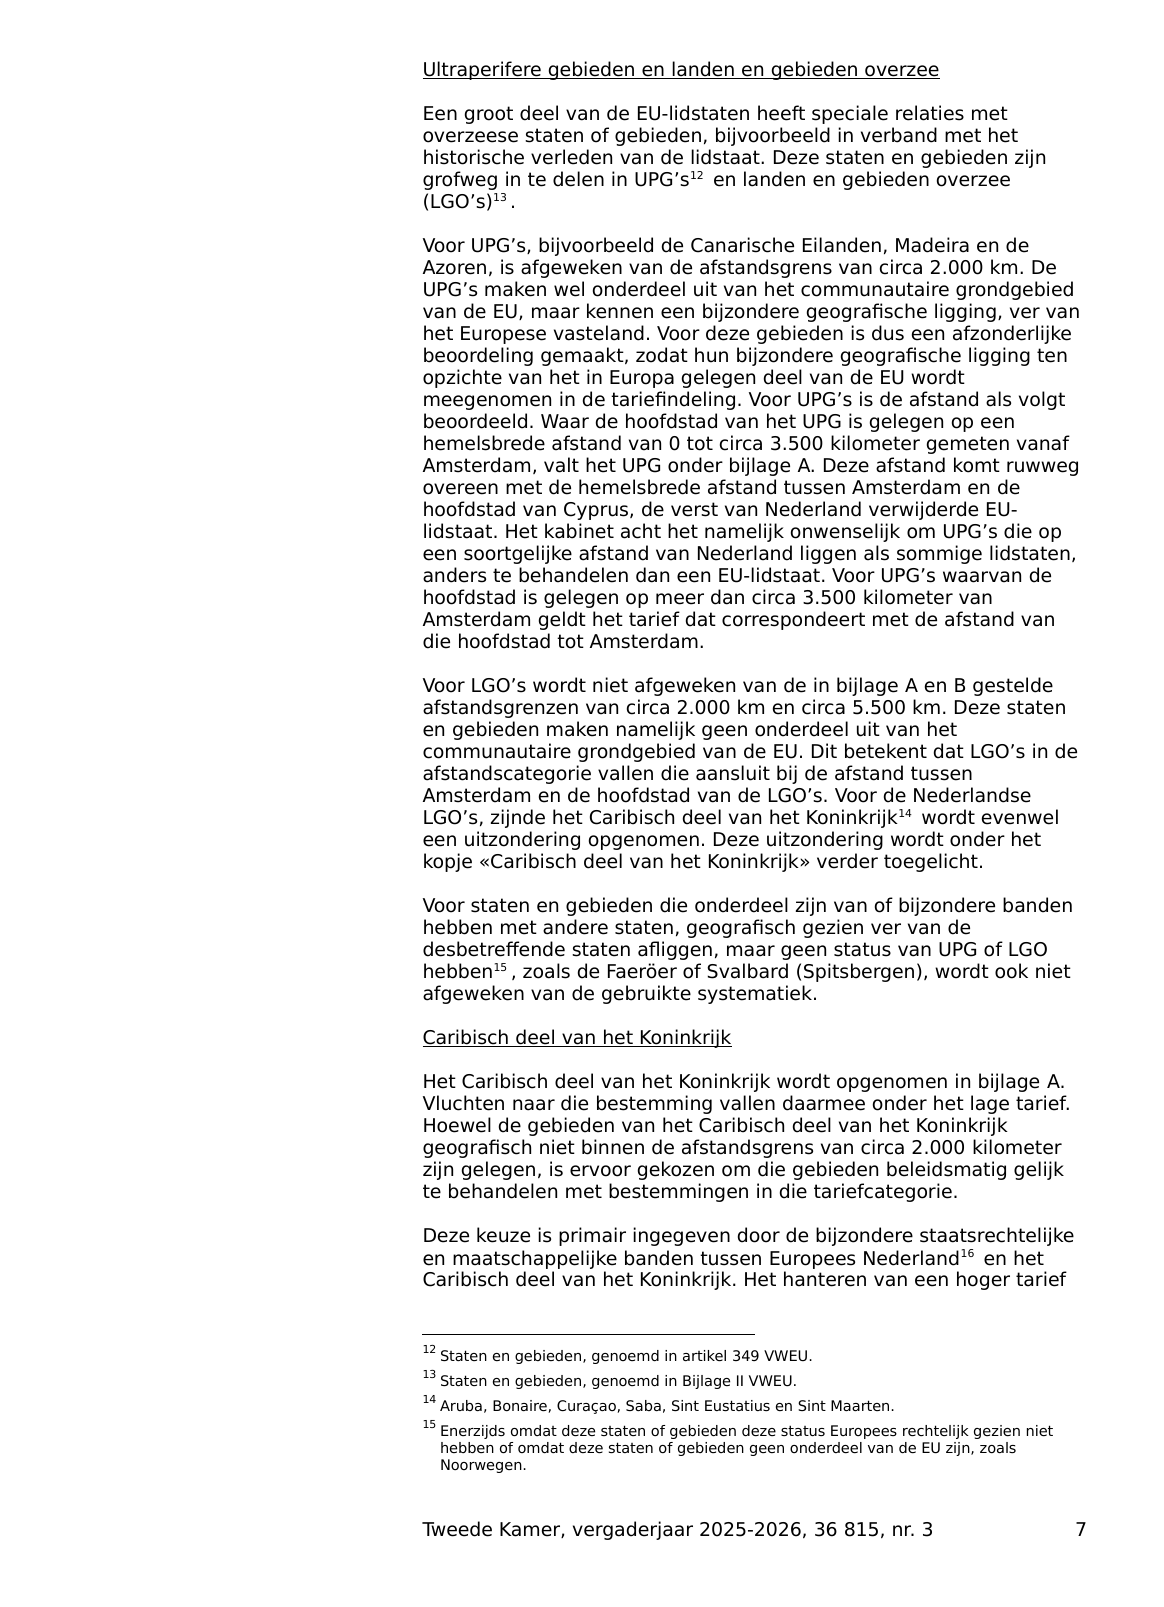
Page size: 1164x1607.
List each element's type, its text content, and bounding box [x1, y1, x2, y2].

text Aruba, Bonaire, Curaçao, Saba, Sint Eustatius en Sint Maarten. [422, 1393, 1087, 1416]
text Deze keuze is primair ingegeven door de bijzondere staatsrechtelijke en maatschappelijke banden tussen Europees Nederland en het Caribisch deel van het Koninkrijk. Het hanteren van een hoger tarief [422, 1225, 1087, 1291]
text Een groot deel van de EU-lidstaten heeft speciale relaties met overzeese staten of gebieden, bijvoorbeeld in verband met het historische verleden van de lidstaat. Deze staten en gebieden zijn grofweg in te delen in UPG’s en landen en gebieden overzee (LGO’s). [422, 103, 1087, 213]
text Staten en gebieden, genoemd in artikel 349 VWEU. [422, 1343, 1087, 1366]
text Het Caribisch deel van het Koninkrijk wordt opgenomen in bijlage A. Vluchten naar die bestemming vallen daarmee onder het lage tarief. Hoewel de gebieden van het Caribisch deel van het Koninkrijk geografisch niet binnen de afstandsgrens van circa 2.000 kilometer zijn gelegen, is ervoor gekozen om die gebieden beleidsmatig gelijk te behandelen met bestemmingen in die tariefcategorie. [422, 1071, 1087, 1203]
subtitle Ultraperifere gebieden en landen en gebieden overzee [422, 59, 1087, 81]
text Voor LGO’s wordt niet afgeweken van de in bijlage A en B gestelde afstandsgrenzen van circa 2.000 km en circa 5.500 km. Deze staten en gebieden maken namelijk geen onderdeel uit van het communautaire grondgebied van de EU. Dit betekent dat LGO’s in de afstandscategorie vallen die aansluit bij de afstand tussen Amsterdam en de hoofdstad van de LGO’s. Voor de Nederlandse LGO’s, zijnde het Caribisch deel van het Koninkrijk wordt evenwel een uitzondering opgenomen. Deze uitzondering wordt onder het kopje «Caribisch deel van het Koninkrijk» verder toegelicht. [422, 675, 1087, 873]
text Staten en gebieden, genoemd in Bijlage II VWEU. [422, 1368, 1087, 1391]
subtitle Caribisch deel van het Koninkrijk [422, 1027, 1087, 1049]
text Enerzijds omdat deze staten of gebieden deze status Europees rechtelijk gezien niet hebben of omdat deze staten of gebieden geen onderdeel van de EU zijn, zoals Noorwegen. [422, 1418, 1087, 1474]
text Voor UPG’s, bijvoorbeeld de Canarische Eilanden, Madeira en de Azoren, is afgeweken van de afstandsgrens van circa 2.000 km. De UPG’s maken wel onderdeel uit van het communautaire grondgebied van de EU, maar kennen een bijzondere geografische ligging, ver van het Europese vasteland. Voor deze gebieden is dus een afzonderlijke beoordeling gemaakt, zodat hun bijzondere geografische ligging ten opzichte van het in Europa gelegen deel van de EU wordt meegenomen in de tariefindeling. Voor UPG’s is de afstand als volgt beoordeeld. Waar de hoofdstad van het UPG is gelegen op een hemelsbrede afstand van 0 tot circa 3.500 kilometer gemeten vanaf Amsterdam, valt het UPG onder bijlage A. Deze afstand komt ruwweg overeen met de hemelsbrede afstand tussen Amsterdam en de hoofdstad van Cyprus, de verst van Nederland verwijderde EU-lidstaat. Het kabinet acht het namelijk onwenselijk om UPG’s die op een soortgelijke afstand van Nederland liggen als sommige lidstaten, anders te behandelen dan een EU-lidstaat. Voor UPG’s waarvan de hoofdstad is gelegen op meer dan circa 3.500 kilometer van Amsterdam geldt het tarief dat correspondeert met de afstand van die hoofdstad tot Amsterdam. [422, 235, 1087, 653]
text Voor staten en gebieden die onderdeel zijn van of bijzondere banden hebben met andere staten, geografisch gezien ver van de desbetreffende staten afliggen, maar geen status van UPG of LGO hebben, zoals de Faeröer of Svalbard (Spitsbergen), wordt ook niet afgeweken van de gebruikte systematiek. [422, 895, 1087, 1005]
